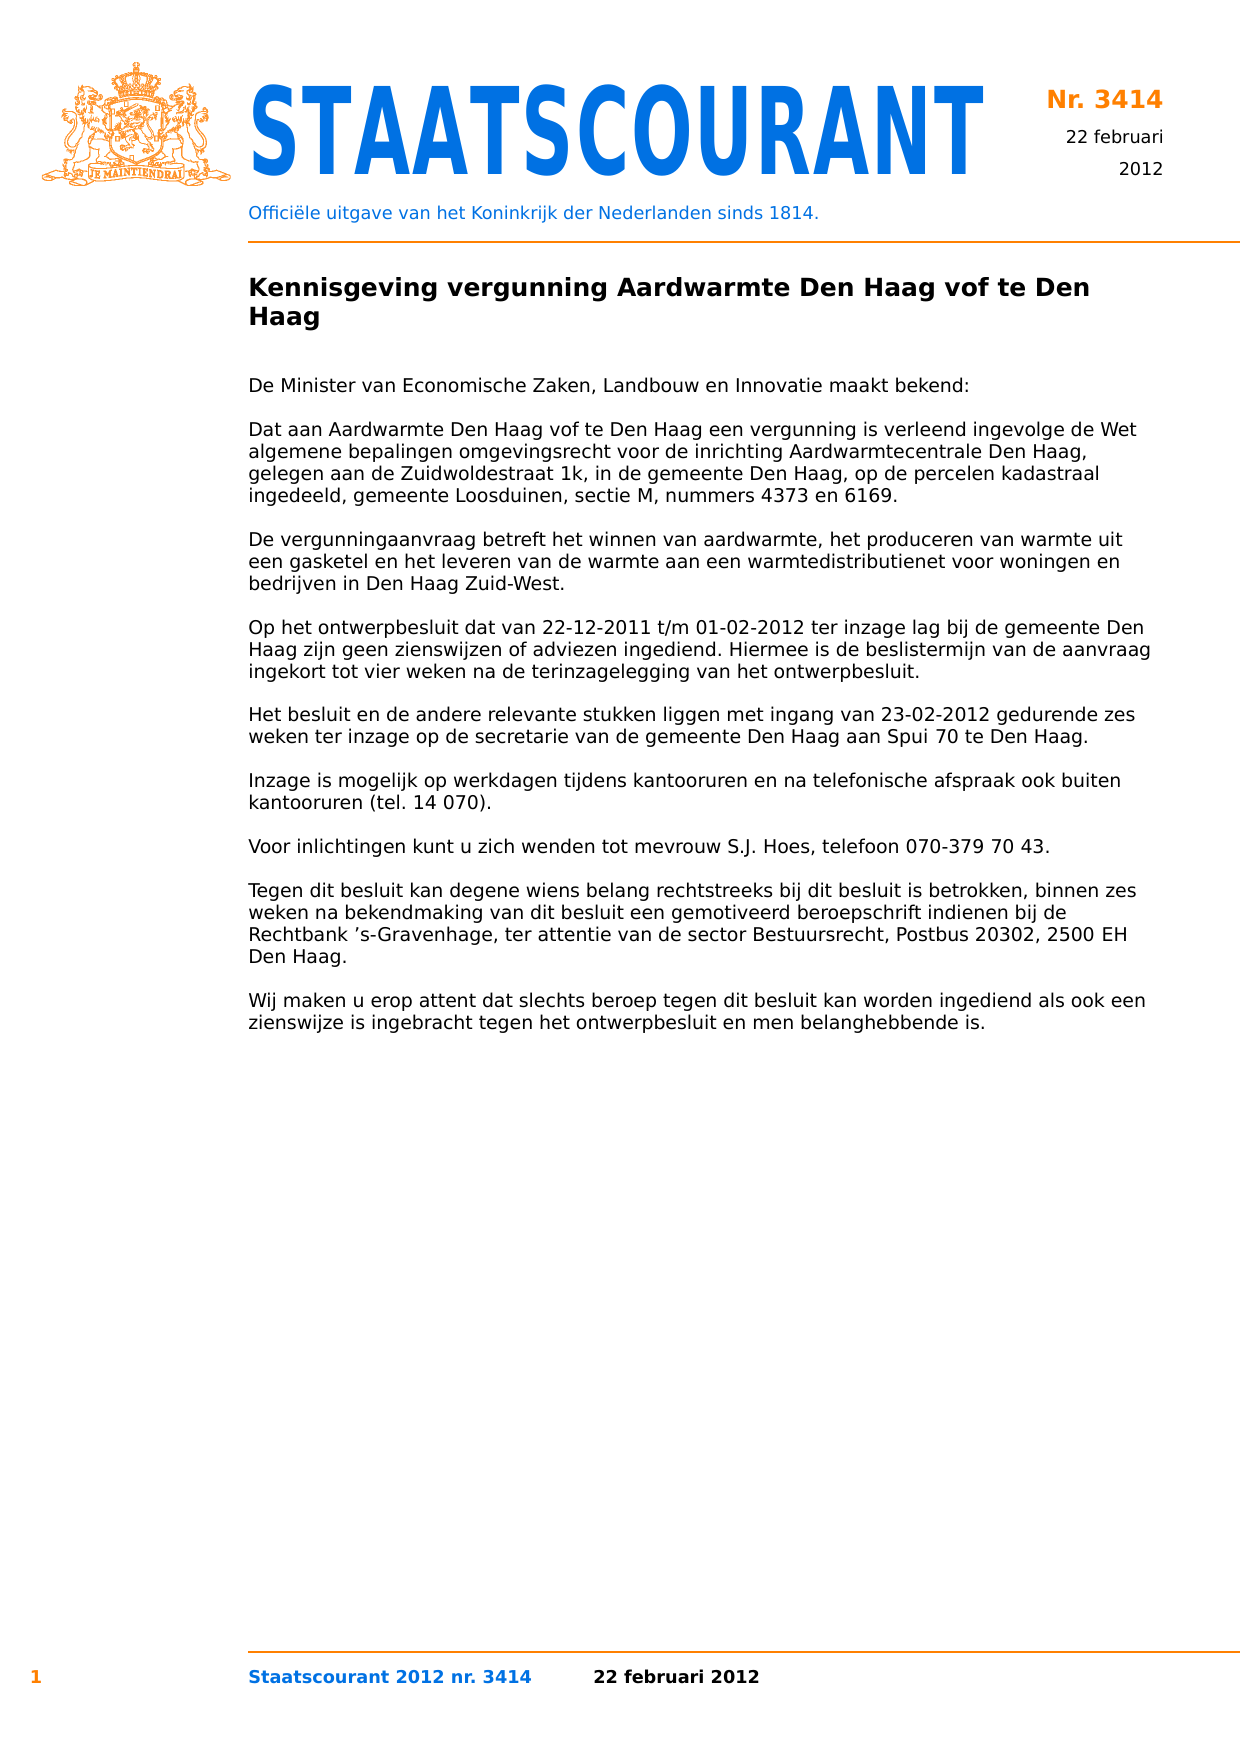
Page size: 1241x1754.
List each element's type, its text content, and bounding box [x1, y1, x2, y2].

text Wij maken u erop attent dat slechts beroep tegen dit besluit kan worden ingediend als ook een zienswijze is ingebracht tegen het ontwerpbesluit en men belanghebbende is. [248, 990, 1163, 1034]
table_cell 22 februari [998, 121, 1240, 153]
table_cell Officiële uitgave van het Koninkrijk der Nederlanden sinds 1814. [248, 203, 1240, 241]
text Tegen dit besluit kan degene wiens belang rechtstreeks bij dit besluit is betrokken, binnen zes weken na bekendmaking van dit besluit een gemotiveerd beroepschrift indienen bij de Rechtbank ’s-Gravenhage, ter attentie van de sector Bestuursrecht, Postbus 20302, 2500 EH Den Haag. [248, 880, 1163, 968]
text Voor inlichtingen kunt u zich wenden tot mevrouw S.J. Hoes, telefoon 070-379 70 43. [248, 836, 1163, 858]
picture [41, 62, 231, 186]
text De Minister van Economische Zaken, Landbouw en Innovatie maakt bekend: [248, 375, 1163, 397]
text Inzage is mogelijk op werkdagen tijdens kantooruren en na telefonische afspraak ook buiten kantooruren (tel. 14 070). [248, 770, 1163, 814]
text Dat aan Aardwarmte Den Haag vof te Den Haag een vergunning is verleend ingevolge de Wet algemene bepalingen omgevingsrecht voor de inrichting Aardwarmtecentrale Den Haag, gelegen aan de Zuidwoldestraat 1k, in de gemeente Den Haag, op de percelen kadastraal ingedeeld, gemeente Loosduinen, sectie M, nummers 4373 en 6169. [248, 419, 1163, 507]
text Op het ontwerpbesluit dat van 22-12-2011 t/m 01-02-2012 ter inzage lag bij de gemeente Den Haag zijn geen zienswijzen of adviezen ingediend. Hiermee is de beslistermijn van de aanvraag ingekort tot vier weken na de terinzagelegging van het ontwerpbesluit. [248, 617, 1163, 682]
table_cell 2012 [998, 153, 1240, 203]
table_header STAATSCOURANT [248, 62, 998, 203]
table_header Nr. 3414 [998, 62, 1240, 121]
table_header [25, 62, 248, 241]
text Het besluit en de andere relevante stukken liggen met ingang van 23-02-2012 gedurende zes weken ter inzage op de secretarie van de gemeente Den Haag aan Spui 70 te Den Haag. [248, 704, 1163, 748]
text De vergunningaanvraag betreft het winnen van aardwarmte, het produceren van warmte uit een gasketel en het leveren van de warmte aan een warmtedistributienet voor woningen en bedrijven in Den Haag Zuid-West. [248, 529, 1163, 595]
subtitle Kennisgeving vergunning Aardwarmte Den Haag vof te Den Haag [248, 273, 1163, 331]
